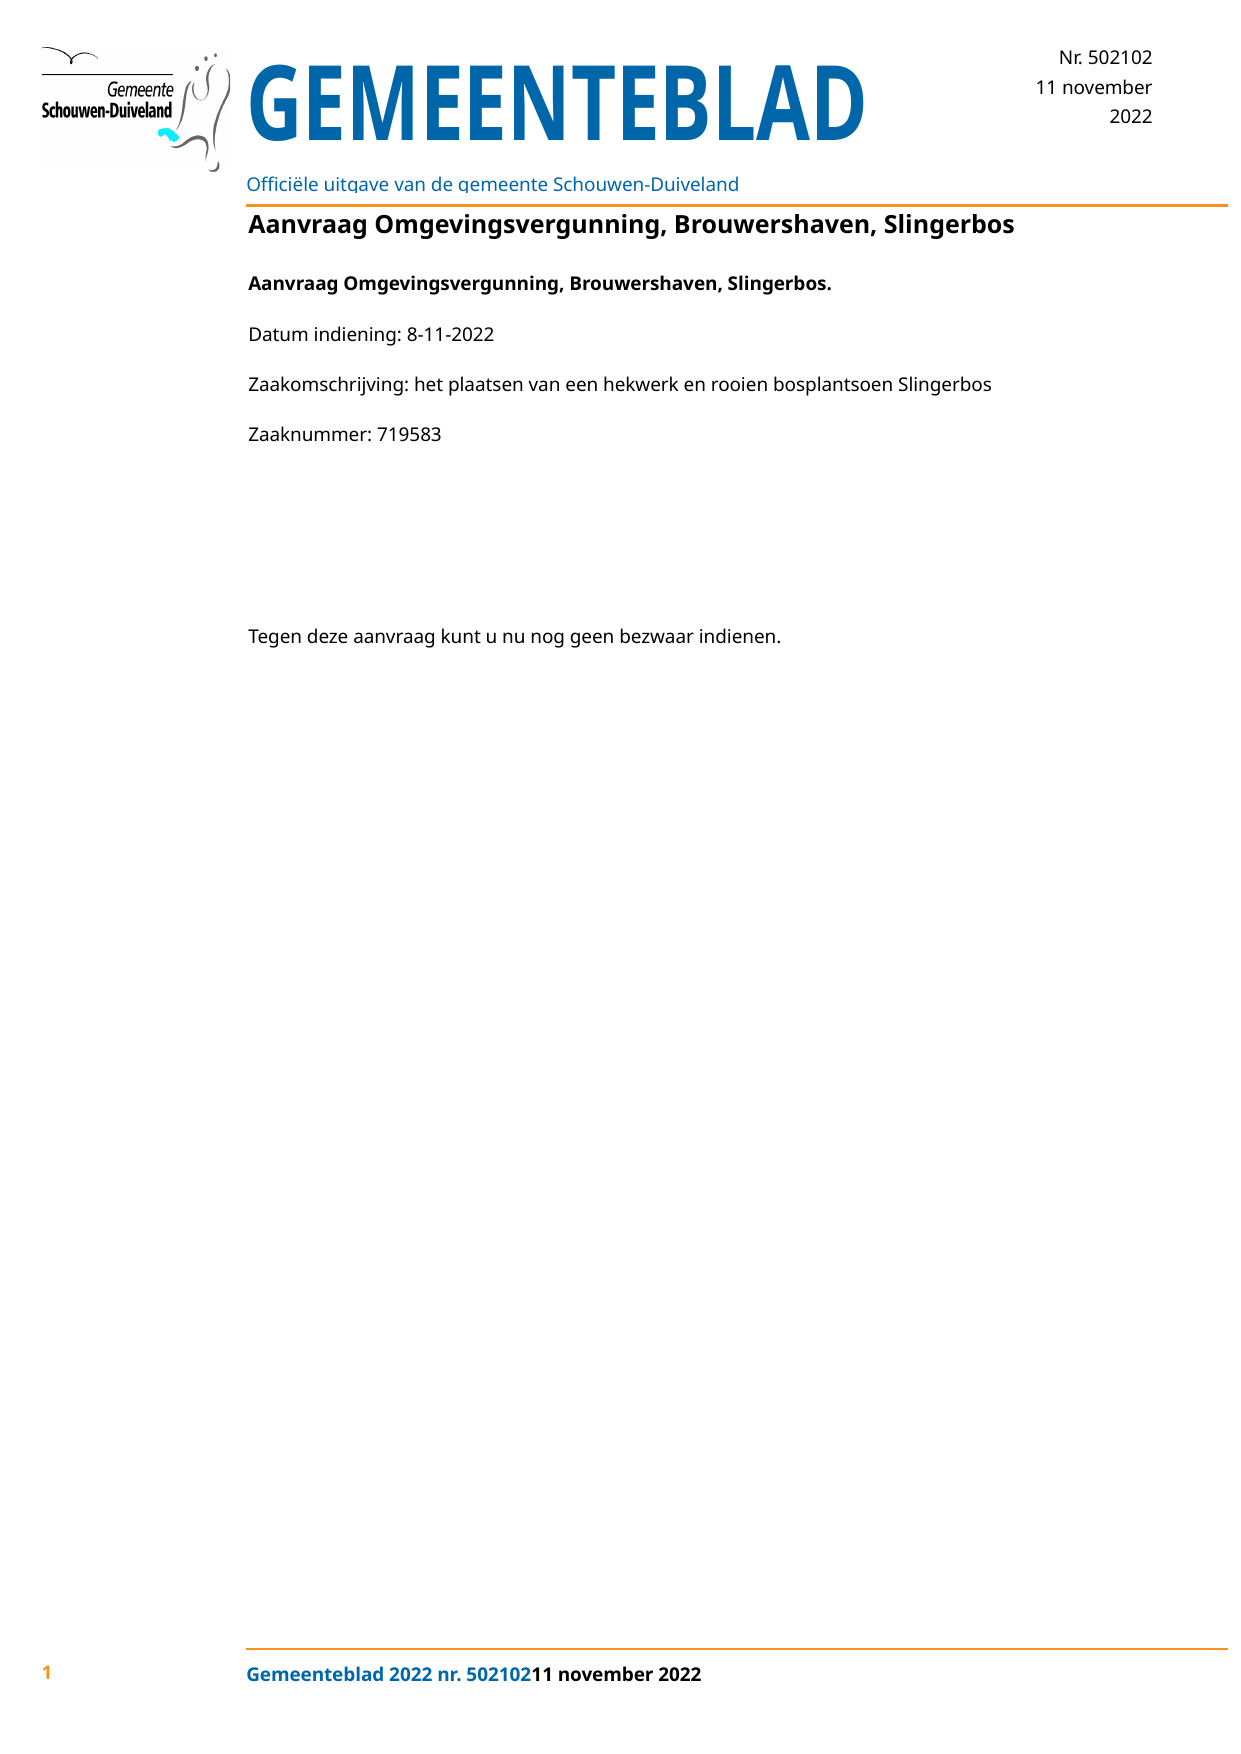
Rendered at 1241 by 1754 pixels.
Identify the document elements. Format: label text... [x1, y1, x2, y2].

text Aanvraag Omgevingsvergunning, Brouwershaven, Slingerbos [248, 207, 1152, 241]
text Datum indiening: 8-11-2022 [248, 321, 1152, 346]
text Aanvraag Omgevingsvergunning, Brouwershaven, Slingerbos. [248, 270, 1152, 296]
picture [41, 47, 231, 172]
text Zaaknummer: 719583 [248, 422, 1152, 447]
text Zaakomschrijving: het plaatsen van een hekwerk en rooien bosplantsoen Slingerbos [248, 371, 1152, 397]
text Tegen deze aanvraag kunt u nu nog geen bezwaar indienen. [248, 623, 1152, 649]
